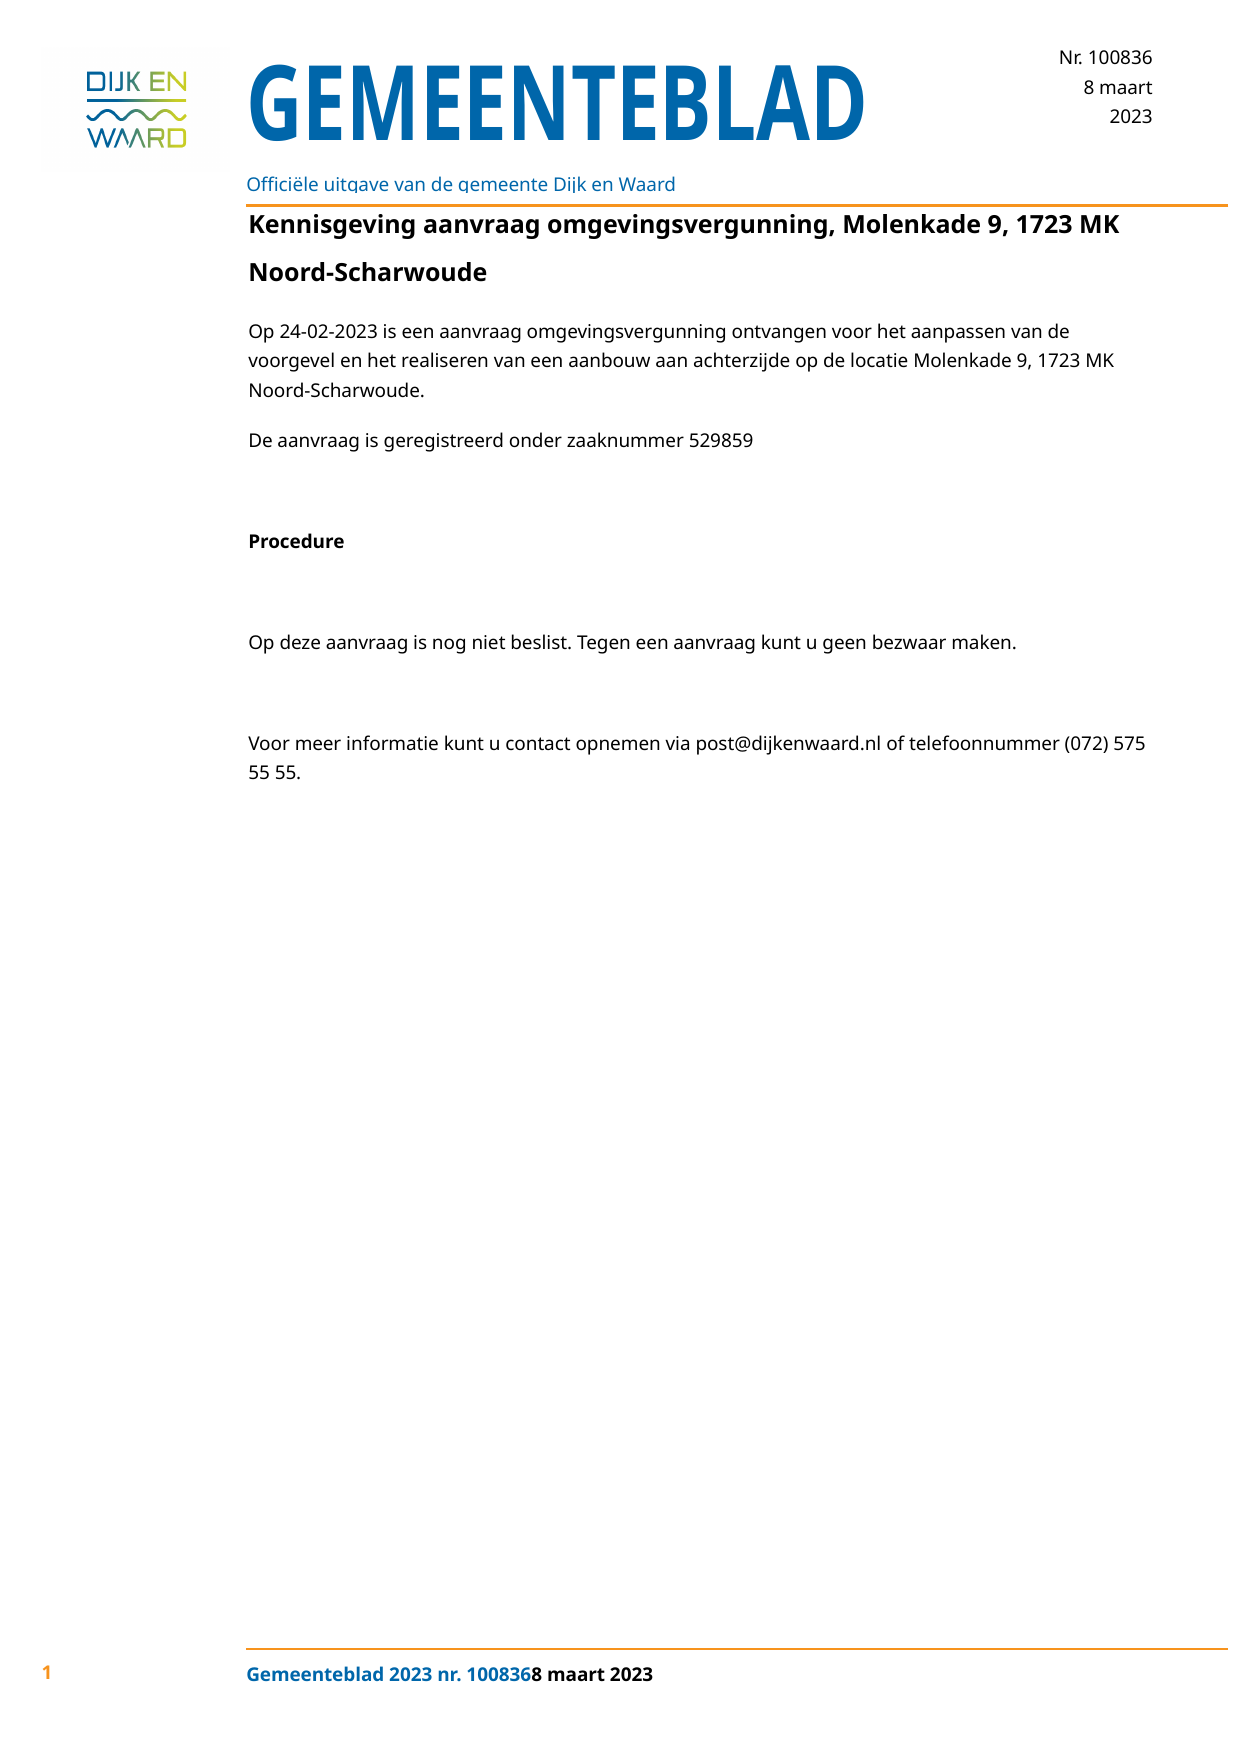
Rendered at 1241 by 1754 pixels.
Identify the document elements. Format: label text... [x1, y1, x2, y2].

text De aanvraag is geregistreerd onder zaaknummer 529859 [248, 427, 1152, 453]
text Voor meer informatie kunt u contact opnemen via post@dijkenwaard.nl of telefoonnummer (072) 575 55 55. [248, 730, 1152, 785]
text Kennisgeving aanvraag omgevingsvergunning, Molenkade 9, 1723 MK Noord-Scharwoude [248, 207, 1152, 288]
text Op 24-02-2023 is een aanvraag omgevingsvergunning ontvangen voor het aanpassen van de voorgevel en het realiseren van een aanbouw aan achterzijde op de locatie Molenkade 9, 1723 MK Noord-Scharwoude. [248, 318, 1152, 403]
text Op deze aanvraag is nog niet beslist. Tegen een aanvraag kunt u geen bezwaar maken. [248, 629, 1152, 655]
picture [41, 47, 231, 172]
text Procedure [248, 528, 1152, 554]
